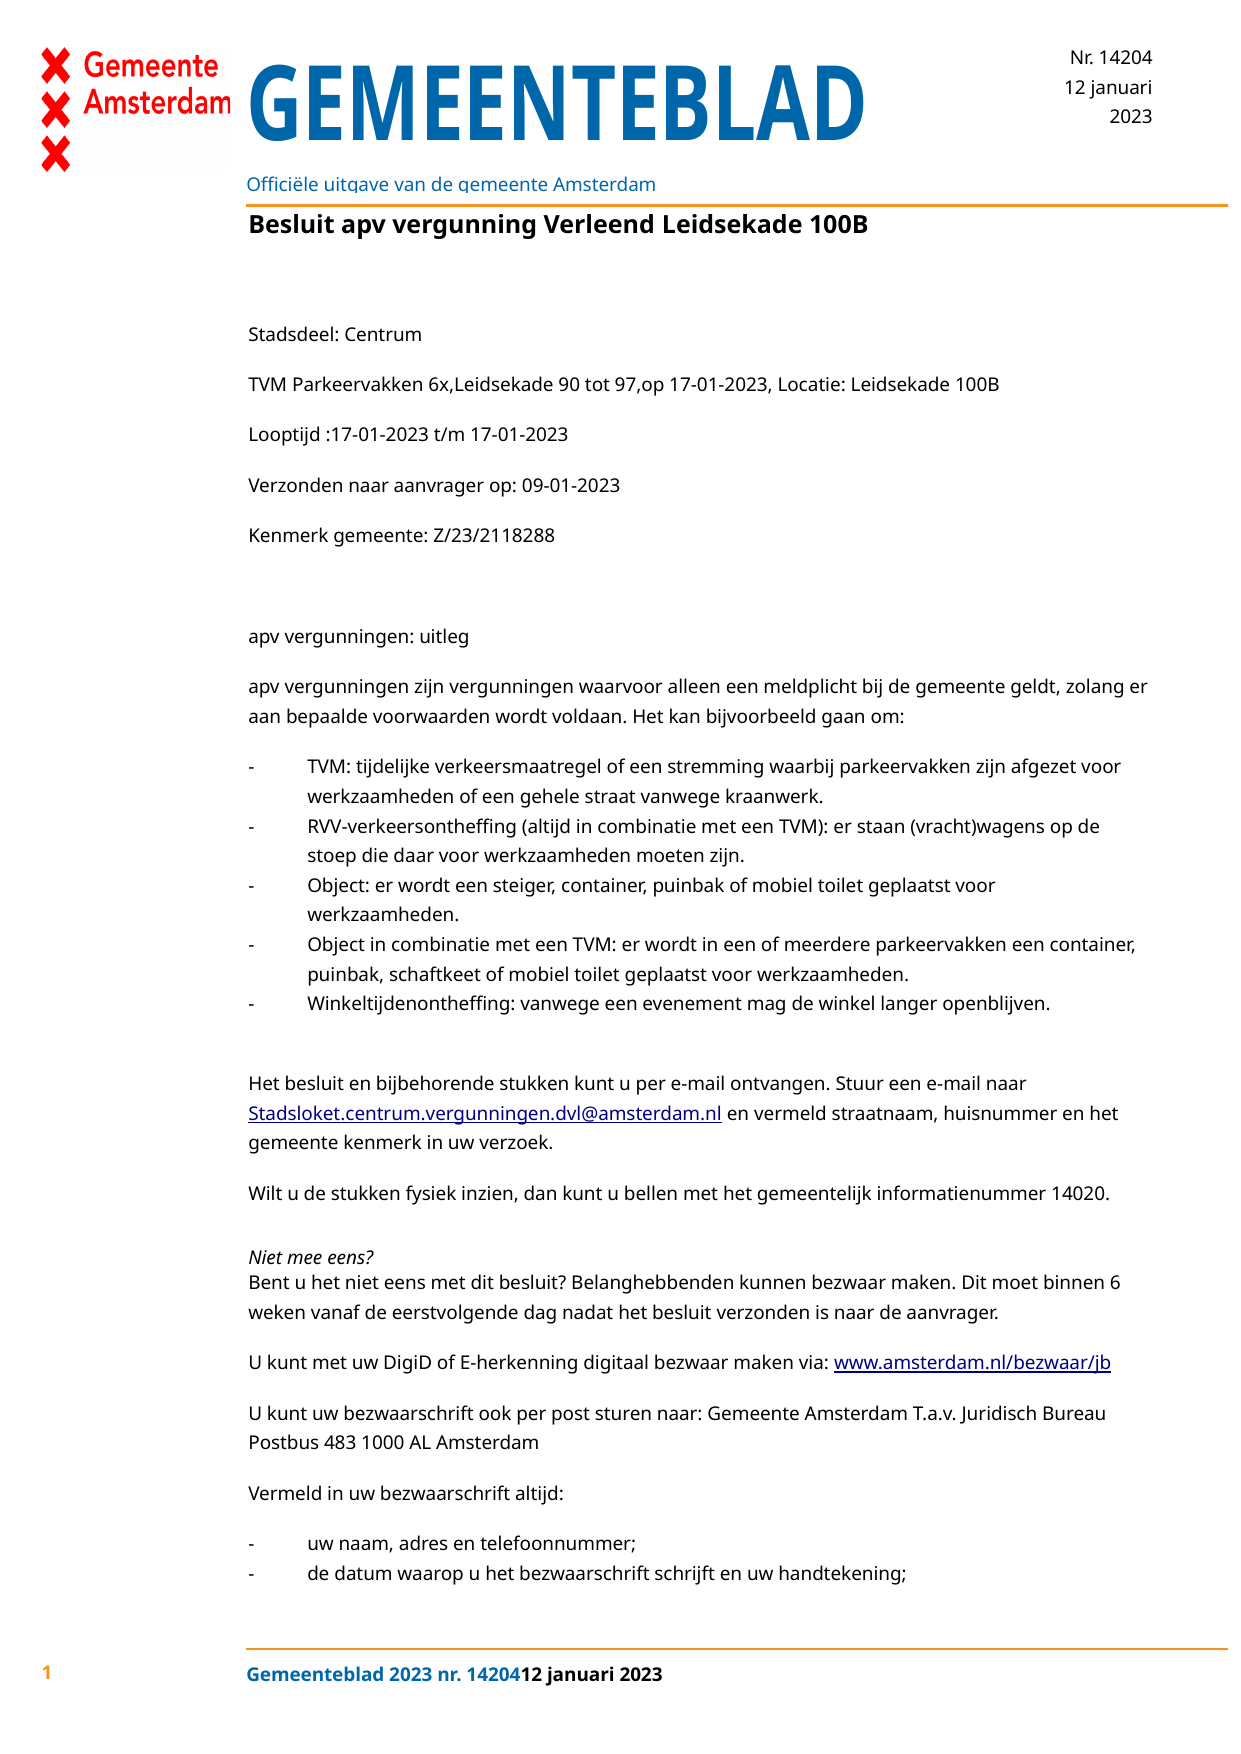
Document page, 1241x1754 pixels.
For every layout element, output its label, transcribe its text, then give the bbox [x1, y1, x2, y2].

text Kenmerk gemeente: Z/23/2118288 [248, 522, 1152, 548]
picture [41, 47, 231, 172]
list TVM: tijdelijke verkeersmaatregel of een stremming waarbij parkeervakken zijn afgezet voor werkzaamheden of een gehele straat vanwege kraanwerk. [248, 754, 1152, 809]
list uw naam, adres en telefoonnummer; [248, 1530, 1152, 1556]
list Object in combinatie met een TVM: er wordt in een of meerdere parkeervakken een container, puinbak, schaftkeet of mobiel toilet geplaatst voor werkzaamheden. [248, 931, 1152, 986]
text U kunt met uw DigiD of E-herkenning digitaal bezwaar maken via: www.amsterdam.nl/bezwaar/jb [248, 1349, 1152, 1375]
text Bent u het niet eens met dit besluit? Belanghebbenden kunnen bezwaar maken. Dit moet binnen 6 weken vanaf de eerstvolgende dag nadat het besluit verzonden is naar de aanvrager. [248, 1269, 1152, 1325]
text apv vergunningen zijn vergunningen waarvoor alleen een meldplicht bij de gemeente geldt, zolang er aan bepaalde voorwaarden wordt voldaan. Het kan bijvoorbeeld gaan om: [248, 674, 1152, 729]
text Het besluit en bijbehorende stukken kunt u per e-mail ontvangen. Stuur een e-mail naar Stadsloket.centrum.vergunningen.dvl@amsterdam.nl en vermeld straatnaam, huisnummer en het gemeente kenmerk in uw verzoek. [248, 1070, 1152, 1155]
list Object: er wordt een steiger, container, puinbak of mobiel toilet geplaatst voor werkzaamheden. [248, 872, 1152, 927]
text Vermeld in uw bezwaarschrift altijd: [248, 1480, 1152, 1506]
text Wilt u de stukken fysiek inzien, dan kunt u bellen met het gemeentelijk informatienummer 14020. [248, 1180, 1152, 1206]
text Verzonden naar aanvrager op: 09-01-2023 [248, 472, 1152, 498]
text Niet mee eens? [248, 1244, 1152, 1269]
text TVM Parkeervakken 6x,Leidsekade 90 tot 97,op 17-01-2023, Locatie: Leidsekade 100B [248, 371, 1152, 397]
text apv vergunningen: uitleg [248, 623, 1152, 649]
list de datum waarop u het bezwaarschrift schrijft en uw handtekening; [248, 1560, 1152, 1586]
text Looptijd :17-01-2023 t/m 17-01-2023 [248, 422, 1152, 447]
text U kunt uw bezwaarschrift ook per post sturen naar: Gemeente Amsterdam T.a.v. Juridisch Bureau Postbus 483 1000 AL Amsterdam [248, 1400, 1152, 1455]
text Stadsdeel: Centrum [248, 321, 1152, 346]
list Winkeltijdenontheffing: vanwege een evenement mag de winkel langer openblijven. [248, 990, 1152, 1016]
list RVV-verkeersontheffing (altijd in combinatie met een TVM): er staan (vracht)wagens op de stoep die daar voor werkzaamheden moeten zijn. [248, 813, 1152, 868]
text Besluit apv vergunning Verleend Leidsekade 100B [248, 207, 1152, 241]
